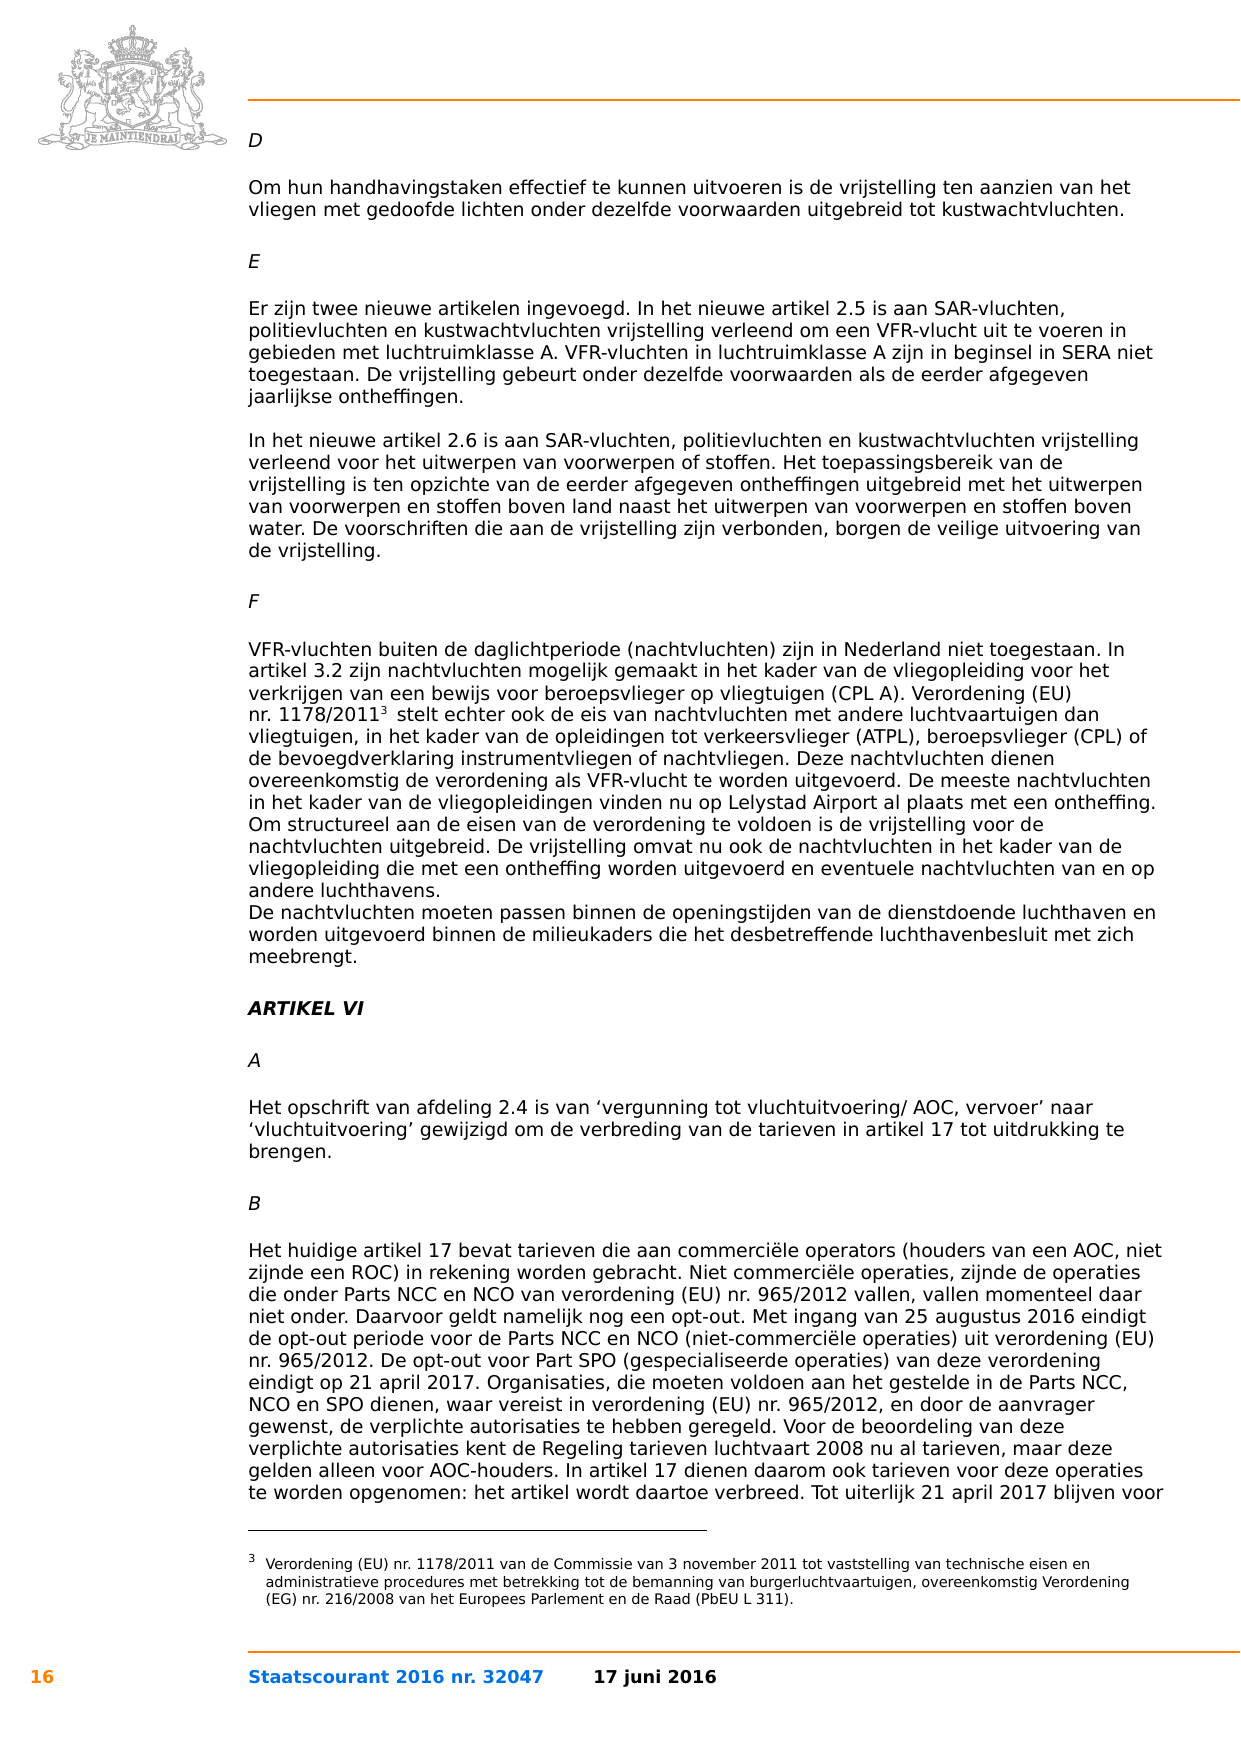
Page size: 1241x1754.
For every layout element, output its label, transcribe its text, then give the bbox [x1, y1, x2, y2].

subtitle B [248, 1193, 1163, 1215]
subtitle E [248, 251, 1163, 273]
text VFR-vluchten buiten de daglichtperiode (nachtvluchten) zijn in Nederland niet toegestaan. In artikel 3.2 zijn nachtvluchten mogelijk gemaakt in het kader van de vliegopleiding voor het verkrijgen van een bewijs voor beroepsvlieger op vliegtuigen (CPL A). Verordening (EU) nr. 1178/2011 stelt echter ook de eis van nachtvluchten met andere luchtvaartuigen dan vliegtuigen, in het kader van de opleidingen tot verkeersvlieger (ATPL), beroepsvlieger (CPL) of de bevoegdverklaring instrumentvliegen of nachtvliegen. Deze nachtvluchten dienen overeenkomstig de verordening als VFR-vlucht te worden uitgevoerd. De meeste nachtvluchten in het kader van de vliegopleidingen vinden nu op Lelystad Airport al plaats met een ontheffing. Om structureel aan de eisen van de verordening te voldoen is de vrijstelling voor de nachtvluchten uitgebreid. De vrijstelling omvat nu ook de nachtvluchten in het kader van de vliegopleiding die met een ontheffing worden uitgevoerd en eventuele nachtvluchten van en op andere luchthavens. [248, 638, 1163, 902]
text Er zijn twee nieuwe artikelen ingevoegd. In het nieuwe artikel 2.5 is aan SAR-vluchten, politievluchten en kustwachtvluchten vrijstelling verleend om een VFR-vlucht uit te voeren in gebieden met luchtruimklasse A. VFR-vluchten in luchtruimklasse A zijn in beginsel in SERA niet toegestaan. De vrijstelling gebeurt onder dezelfde voorwaarden als de eerder afgegeven jaarlijkse ontheffingen. [248, 298, 1163, 408]
subtitle ARTIKEL VI [248, 998, 1163, 1020]
subtitle A [248, 1050, 1163, 1072]
text De nachtvluchten moeten passen binnen de openingstijden van de dienstdoende luchthaven en worden uitgevoerd binnen de milieukaders die het desbetreffende luchthavenbesluit met zich meebrengt. [248, 902, 1163, 968]
text Het huidige artikel 17 bevat tarieven die aan commerciële operators (houders van een AOC, niet zijnde een ROC) in rekening worden gebracht. Niet commerciële operaties, zijnde de operaties die onder Parts NCC en NCO van verordening (EU) nr. 965/2012 vallen, vallen momenteel daar niet onder. Daarvoor geldt namelijk nog een opt-out. Met ingang van 25 augustus 2016 eindigt de opt-out periode voor de Parts NCC en NCO (niet-commerciële operaties) uit verordening (EU) nr. 965/2012. De opt-out voor Part SPO (gespecialiseerde operaties) van deze verordening eindigt op 21 april 2017. Organisaties, die moeten voldoen aan het gestelde in de Parts NCC, NCO en SPO dienen, waar vereist in verordening (EU) nr. 965/2012, en door de aanvrager gewenst, de verplichte autorisaties te hebben geregeld. Voor de beoordeling van deze verplichte autorisaties kent de Regeling tarieven luchtvaart 2008 nu al tarieven, maar deze gelden alleen voor AOC-houders. In artikel 17 dienen daarom ook tarieven voor deze operaties te worden opgenomen: het artikel wordt daartoe verbreed. Tot uiterlijk 21 april 2017 blijven voor [248, 1240, 1163, 1504]
subtitle F [248, 591, 1163, 613]
text Verordening (EU) nr. 1178/2011 van de Commissie van 3 november 2011 tot vaststelling van technische eisen en administratieve procedures met betrekking tot de bemanning van burgerluchtvaartuigen, overeenkomstig Verordening (EG) nr. 216/2008 van het Europees Parlement en de Raad (PbEU L 311). [248, 1552, 1163, 1608]
text Om hun handhavingstaken effectief te kunnen uitvoeren is de vrijstelling ten aanzien van het vliegen met gedoofde lichten onder dezelfde voorwaarden uitgebreid tot kustwachtvluchten. [248, 177, 1163, 221]
text Het opschrift van afdeling 2.4 is van ‘vergunning tot vluchtuitvoering/ AOC, vervoer’ naar ‘vluchtuitvoering’ gewijzigd om de verbreding van de tarieven in artikel 17 tot uitdrukking te brengen. [248, 1097, 1163, 1163]
subtitle D [248, 130, 1163, 152]
picture [38, 25, 227, 150]
text In het nieuwe artikel 2.6 is aan SAR-vluchten, politievluchten en kustwachtvluchten vrijstelling verleend voor het uitwerpen van voorwerpen of stoffen. Het toepassingsbereik van de vrijstelling is ten opzichte van de eerder afgegeven ontheffingen uitgebreid met het uitwerpen van voorwerpen en stoffen boven land naast het uitwerpen van voorwerpen en stoffen boven water. De voorschriften die aan de vrijstelling zijn verbonden, borgen de veilige uitvoering van de vrijstelling. [248, 429, 1163, 561]
